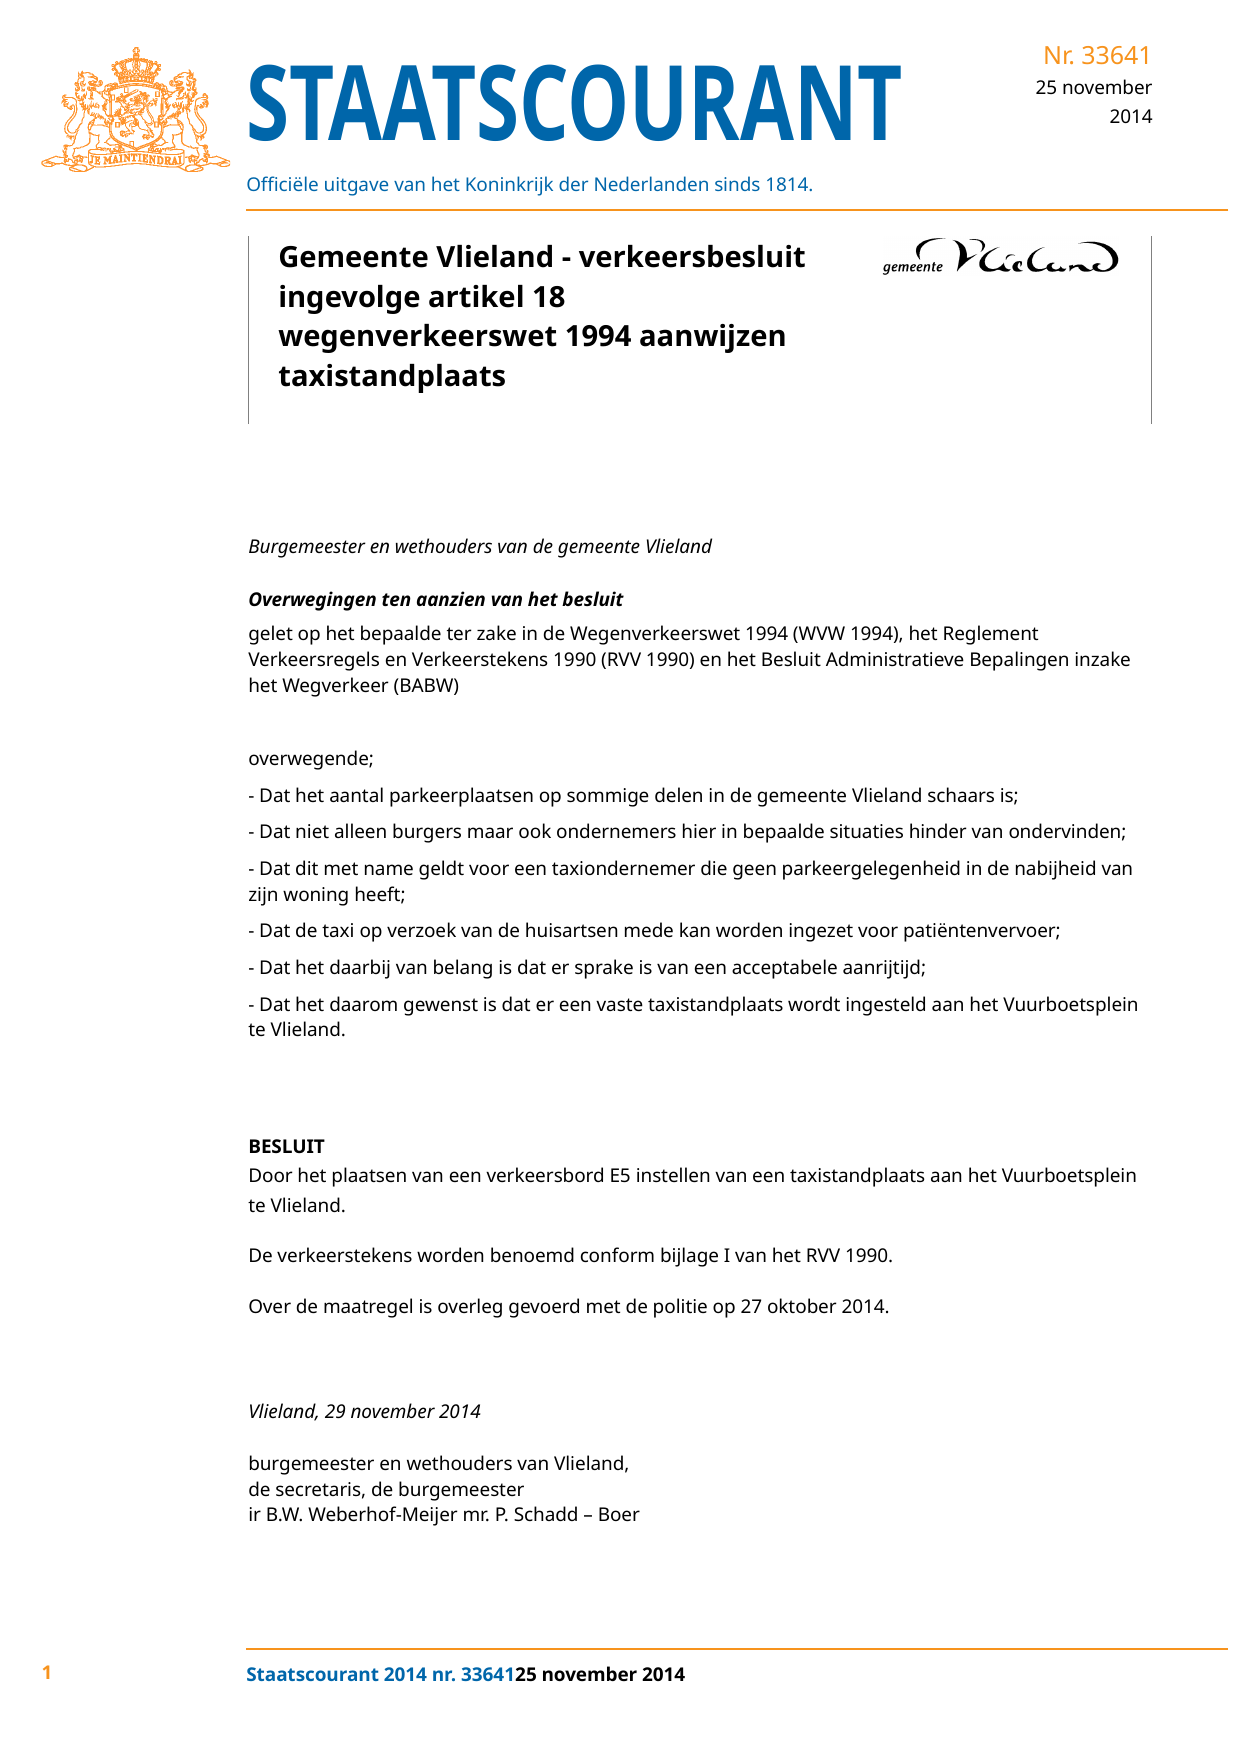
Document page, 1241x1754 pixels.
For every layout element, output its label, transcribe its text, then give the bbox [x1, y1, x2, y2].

text de secretaris, de burgemeester [248, 1476, 1152, 1502]
table_header [850, 236, 1151, 424]
text Overwegingen ten aanzien van het besluit [248, 586, 1152, 612]
text Burgemeester en wethouders van de gemeente Vlieland [248, 533, 1152, 559]
text Over de maatregel is overleg gevoerd met de politie op 27 oktober 2014. [248, 1293, 1152, 1319]
text burgemeester en wethouders van Vlieland, [248, 1450, 1152, 1476]
text BESLUIT [248, 1133, 1152, 1159]
text - Dat het daarom gewenst is dat er een vaste taxistandplaats wordt ingesteld aan het Vuurboetsplein te Vlieland. [248, 991, 1152, 1042]
table_header Gemeente Vlieland - verkeersbesluit ingevolge artikel 18 wegenverkeerswet 1994 aanwijzen taxistandplaats [249, 236, 850, 424]
text De verkeerstekens worden benoemd conform bijlage I van het RVV 1990. [248, 1243, 1152, 1268]
text - Dat het aantal parkeerplaatsen op sommige delen in de gemeente Vlieland schaars is; [248, 782, 1152, 807]
text Vlieland, 29 november 2014 [248, 1399, 1152, 1424]
picture [882, 236, 1119, 276]
text - Dat niet alleen burgers maar ook ondernemers hier in bepaalde situaties hinder van ondervinden; [248, 818, 1152, 844]
text - Dat de taxi op verzoek van de huisartsen mede kan worden ingezet voor patiëntenvervoer; [248, 917, 1152, 943]
text - Dat dit met name geldt voor een taxiondernemer die geen parkeergelegenheid in de nabijheid van zijn woning heeft; [248, 855, 1152, 907]
picture [41, 47, 231, 172]
text ir B.W. Weberhof-Meijer mr. P. Schadd – Boer [248, 1502, 1152, 1527]
text gelet op het bepaalde ter zake in de Wegenverkeerswet 1994 (WVW 1994), het Reglement Verkeersregels en Verkeerstekens 1990 (RVV 1990) en het Besluit Administratieve Bepalingen inzake het Wegverkeer (BABW) [248, 620, 1152, 697]
text - Dat het daarbij van belang is dat er sprake is van een acceptabele aanrijtijd; [248, 954, 1152, 980]
text Door het plaatsen van een verkeersbord E5 instellen van een taxistandplaats aan het Vuurboetsplein te Vlieland. [248, 1163, 1152, 1218]
text overwegende; [248, 745, 1152, 771]
